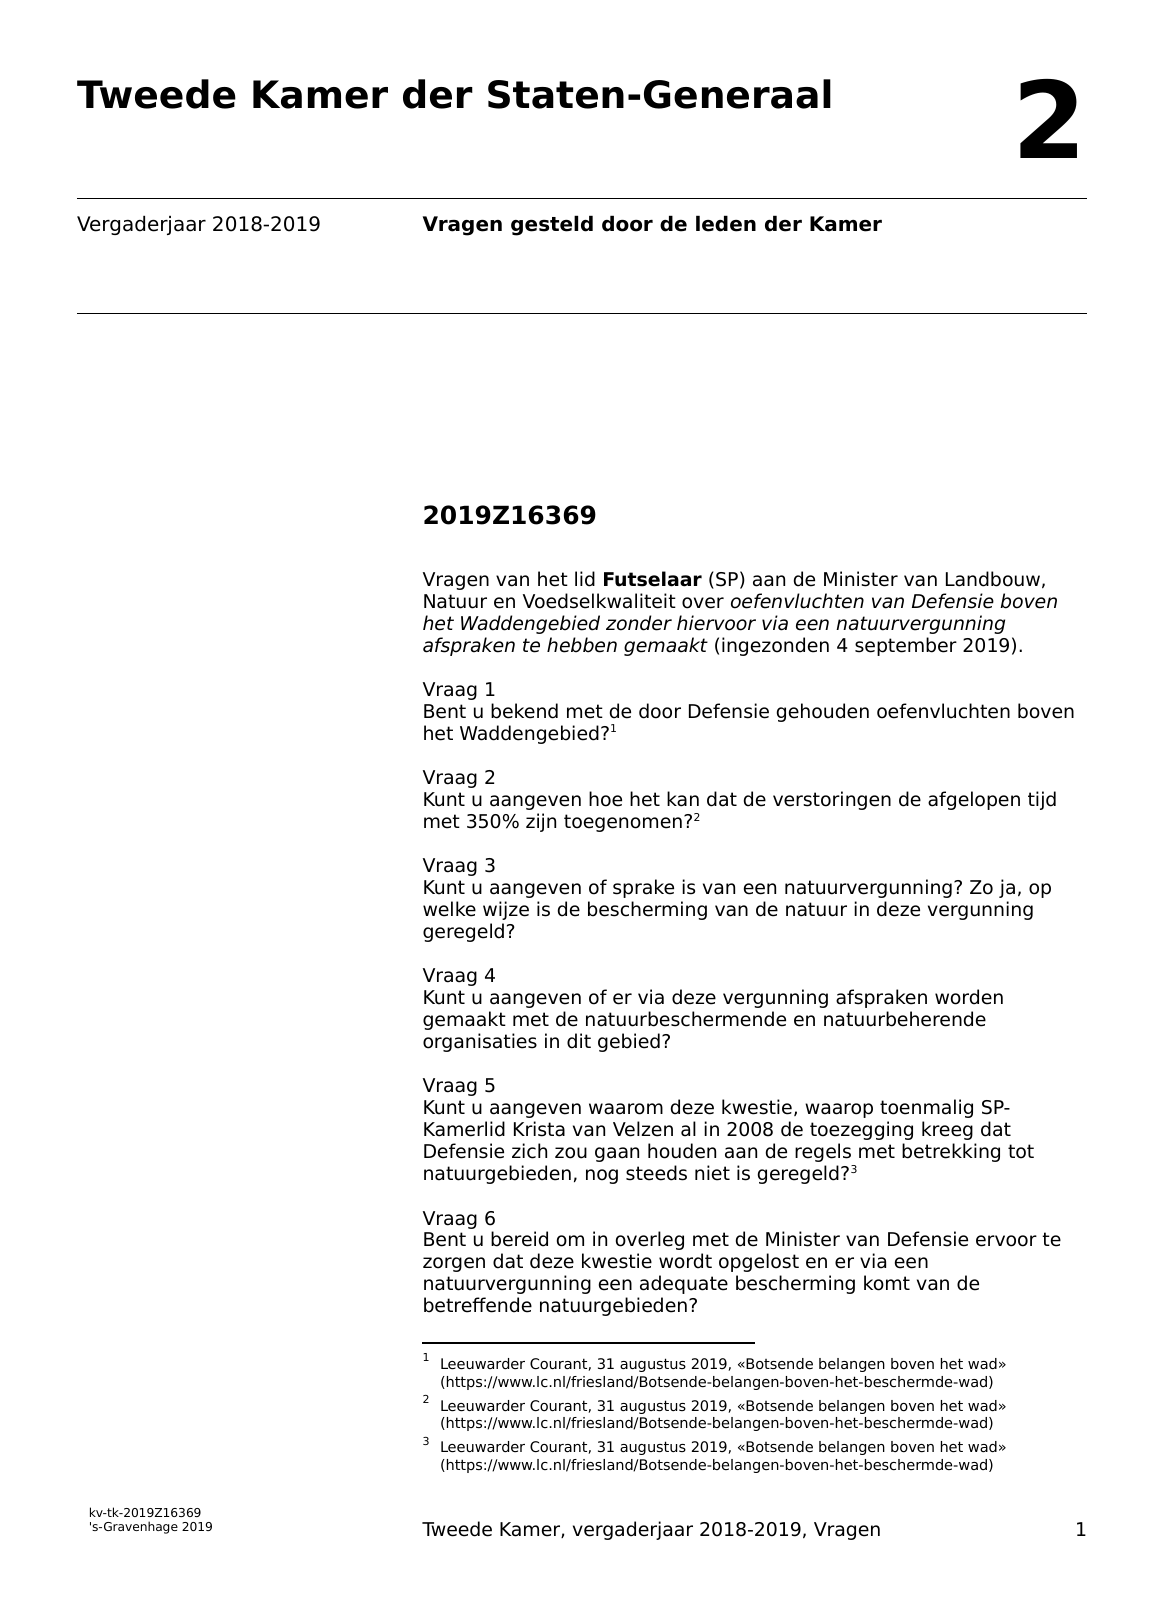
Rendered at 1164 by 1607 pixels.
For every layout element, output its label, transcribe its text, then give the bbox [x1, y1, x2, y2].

text Vraag 3 [422, 855, 1087, 877]
text Leeuwarder Courant, 31 augustus 2019, «Botsende belangen boven het wad» (https://www.lc.nl/friesland/Botsende-belangen-boven-het-beschermde-wad) [422, 1435, 1087, 1474]
table_cell Vergaderjaar 2018-2019 [77, 199, 422, 313]
table_header 2 [886, 59, 1087, 198]
text Vraag 4 [422, 965, 1087, 987]
text 's-Gravenhage 2019 [88, 1520, 323, 1534]
text Kunt u aangeven waarom deze kwestie, waarop toenmalig SP-Kamerlid Krista van Velzen al in 2008 de toezegging kreeg dat Defensie zich zou gaan houden aan de regels met betrekking tot natuurgebieden, nog steeds niet is geregeld? [422, 1097, 1087, 1185]
text Leeuwarder Courant, 31 augustus 2019, «Botsende belangen boven het wad» (https://www.lc.nl/friesland/Botsende-belangen-boven-het-beschermde-wad) [422, 1393, 1087, 1432]
table_cell Vragen gesteld door de leden der Kamer [422, 199, 1087, 313]
text Kunt u aangeven of sprake is van een natuurvergunning? Zo ja, op welke wijze is de bescherming van de natuur in deze vergunning geregeld? [422, 877, 1087, 943]
text 2019Z16369 [422, 501, 1087, 531]
text Bent u bekend met de door Defensie gehouden oefenvluchten boven het Waddengebied? [422, 701, 1087, 745]
table_header Tweede Kamer der Staten-Generaal [77, 59, 886, 198]
text Vraag 6 [422, 1207, 1087, 1229]
text Vragen van het lid Futselaar (SP) aan de Minister van Landbouw, Natuur en Voedselkwaliteit over oefenvluchten van Defensie boven het Waddengebied zonder hiervoor via een natuurvergunning afspraken te hebben gemaakt (ingezonden 4 september 2019). [422, 569, 1087, 657]
text Leeuwarder Courant, 31 augustus 2019, «Botsende belangen boven het wad» (https://www.lc.nl/friesland/Botsende-belangen-boven-het-beschermde-wad) [422, 1352, 1087, 1391]
text Vraag 5 [422, 1075, 1087, 1097]
text Kunt u aangeven of er via deze vergunning afspraken worden gemaakt met de natuurbeschermende en natuurbeherende organisaties in dit gebied? [422, 987, 1087, 1053]
text Kunt u aangeven hoe het kan dat de verstoringen de afgelopen tijd met 350% zijn toegenomen? [422, 789, 1087, 833]
text kv-tk-2019Z16369 [88, 1506, 323, 1520]
text Vraag 1 [422, 679, 1087, 701]
text Vraag 2 [422, 767, 1087, 789]
text Bent u bereid om in overleg met de Minister van Defensie ervoor te zorgen dat deze kwestie wordt opgelost en er via een natuurvergunning een adequate bescherming komt van de betreffende natuurgebieden? [422, 1229, 1087, 1317]
